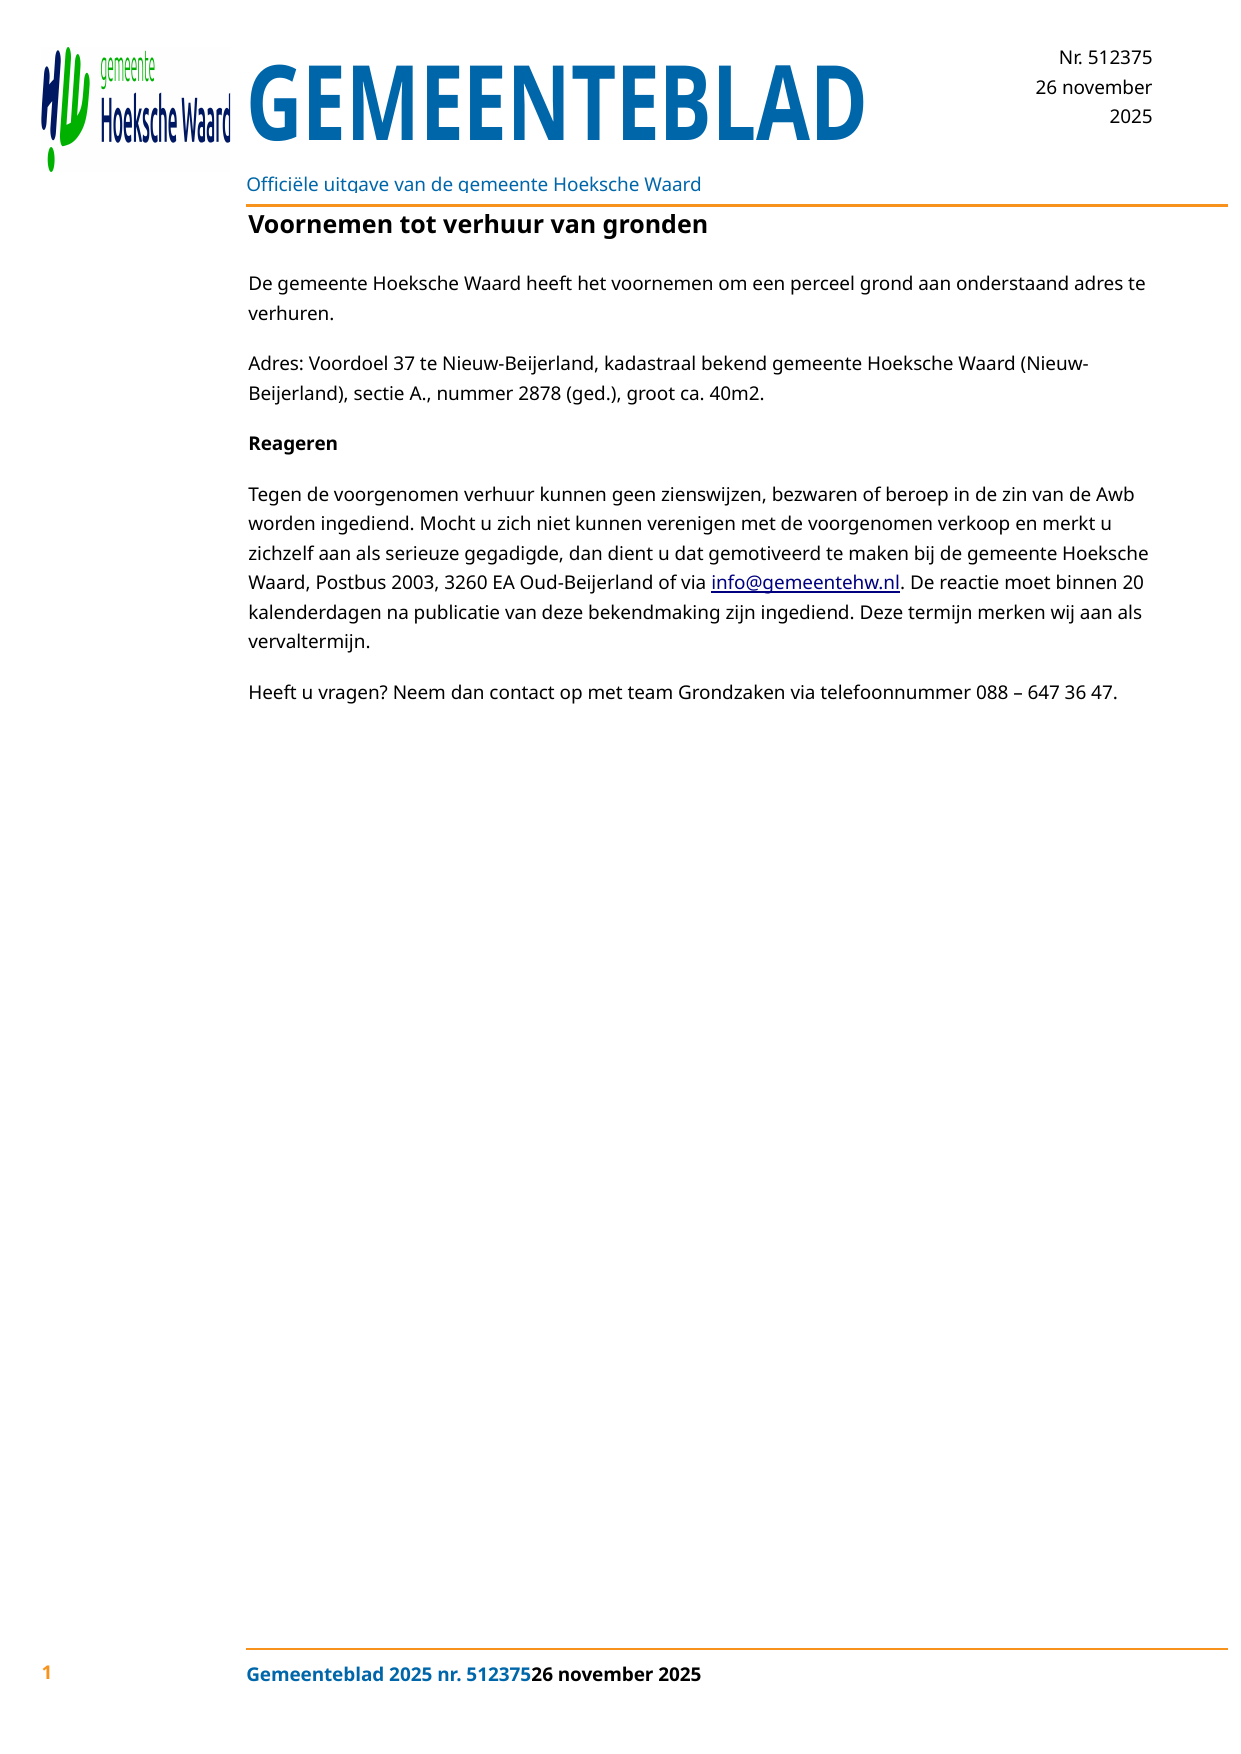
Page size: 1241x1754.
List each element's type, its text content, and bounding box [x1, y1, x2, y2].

picture [41, 47, 231, 172]
text Reageren [248, 430, 1152, 456]
text Voornemen tot verhuur van gronden [248, 207, 1152, 241]
text Adres: Voordoel 37 te Nieuw-Beijerland, kadastraal bekend gemeente Hoeksche Waard (Nieuw-Beijerland), sectie A., nummer 2878 (ged.), groot ca. 40m2. [248, 350, 1152, 406]
text Tegen de voorgenomen verhuur kunnen geen zienswijzen, bezwaren of beroep in de zin van de Awb worden ingediend. Mocht u zich niet kunnen verenigen met de voorgenomen verkoop en merkt u zichzelf aan als serieuze gegadigde, dan dient u dat gemotiveerd te maken bij de gemeente Hoeksche Waard, Postbus 2003, 3260 EA Oud-Beijerland of via info@gemeentehw.nl. De reactie moet binnen 20 kalenderdagen na publicatie van deze bekendmaking zijn ingediend. Deze termijn merken wij aan als vervaltermijn. [248, 481, 1152, 654]
text De gemeente Hoeksche Waard heeft het voornemen om een perceel grond aan onderstaand adres te verhuren. [248, 270, 1152, 326]
text Heeft u vragen? Neem dan contact op met team Grondzaken via telefoonnummer 088 – 647 36 47. [248, 679, 1152, 705]
